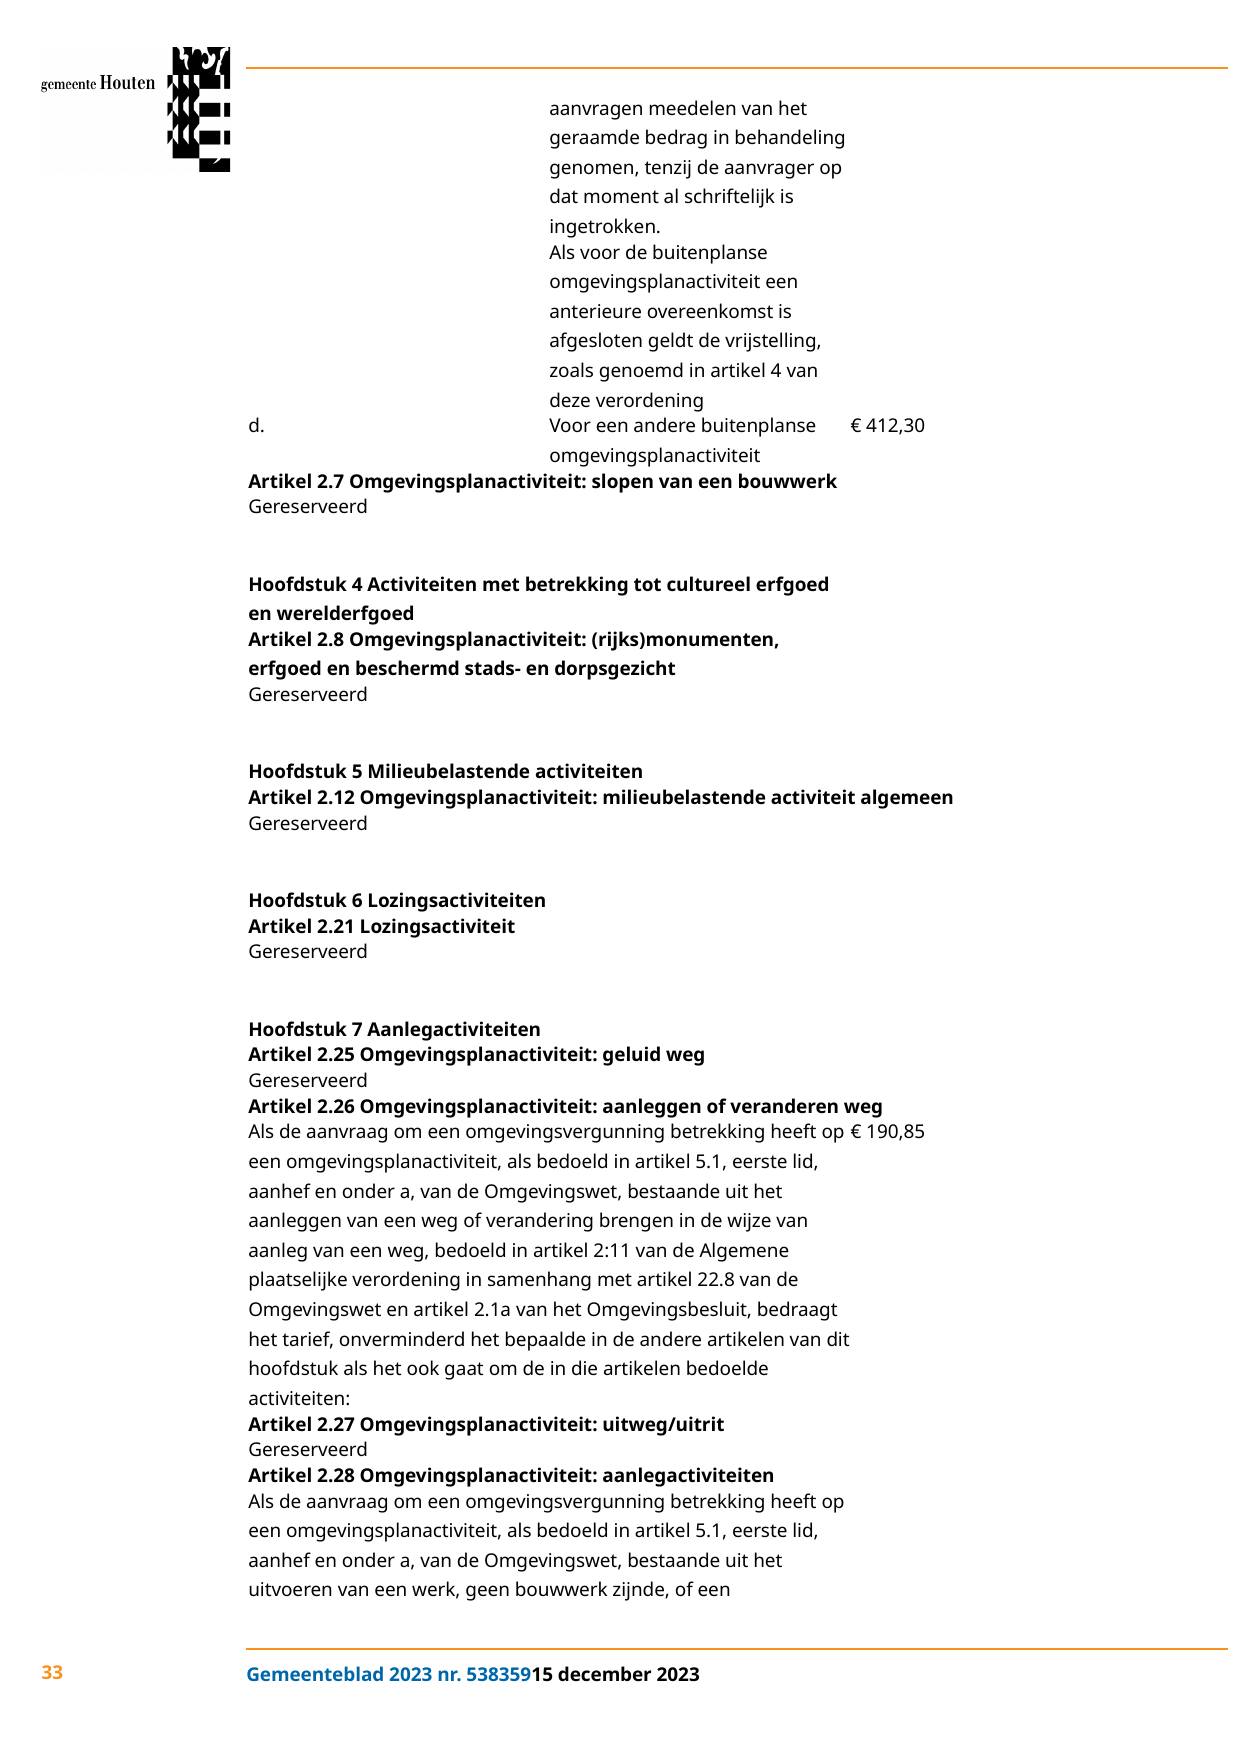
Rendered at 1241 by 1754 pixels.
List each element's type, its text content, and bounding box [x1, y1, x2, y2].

table_cell [850, 494, 1152, 519]
table_cell [850, 887, 1152, 913]
table_cell Artikel 2.7 Omgevingsplanactiviteit: slopen van een bouwwerk [248, 468, 1152, 493]
table_cell [248, 733, 850, 758]
table_cell [248, 861, 850, 887]
table_cell Gereserveerd [248, 494, 850, 519]
table_cell [850, 707, 1152, 733]
table_cell Als de aanvraag om een omgevingsvergunning betrekking heeft op een omgevingsplanactiviteit, als bedoeld in artikel 5.1, eerste lid, aanhef en onder a, van de Omgevingswet, bestaande uit het uitvoeren van een werk, geen bouwwerk zijnde, of een [248, 1488, 850, 1602]
table_cell Artikel 2.26 Omgevingsplanactiviteit: aanleggen of veranderen weg [248, 1093, 1152, 1119]
table_cell Hoofdstuk 5 Milieubelastende activiteiten [248, 759, 850, 784]
table_cell [850, 836, 1152, 861]
table_cell [850, 733, 1152, 758]
table_cell Gereserveerd [248, 1067, 850, 1093]
table_cell [850, 681, 1152, 707]
table_cell aanvragen meedelen van het geraamde bedrag in behandeling genomen, tenzij de aanvrager op dat moment al schriftelijk is ingetrokken. [549, 95, 850, 239]
table_cell d. [248, 413, 549, 468]
table_cell Artikel 2.28 Omgevingsplanactiviteit: aanlegactiviteiten [248, 1462, 1152, 1488]
table_cell Artikel 2.25 Omgevingsplanactiviteit: geluid weg [248, 1042, 1152, 1067]
table_cell [850, 95, 1152, 239]
table_cell Artikel 2.27 Omgevingsplanactiviteit: uitweg/uitrit [248, 1411, 1152, 1436]
table_cell [850, 239, 1152, 412]
table_cell [248, 836, 850, 861]
table_cell Artikel 2.8 Omgevingsplanactiviteit: (rijks)monumenten, erfgoed en beschermd stads- en dorpsgezicht [248, 626, 850, 681]
table_cell [248, 239, 549, 412]
table_cell Hoofdstuk 6 Lozingsactiviteiten [248, 887, 850, 913]
table_cell [850, 861, 1152, 887]
table_cell Gereserveerd [248, 1436, 850, 1462]
table_cell [850, 990, 1152, 1016]
table_cell [850, 626, 1152, 681]
table_cell [850, 759, 1152, 784]
table_cell Als voor de buitenplanse omgevingsplanactiviteit een anterieure overeenkomst is afgesloten geldt de vrijstelling, zoals genoemd in artikel 4 van deze verordening [549, 239, 850, 412]
table_cell [850, 1067, 1152, 1093]
table_cell Hoofdstuk 4 Activiteiten met betrekking tot cultureel erfgoed en werelderfgoed [248, 571, 850, 626]
table_cell Gereserveerd [248, 810, 850, 836]
table_cell Als de aanvraag om een omgevingsvergunning betrekking heeft op een omgevingsplanactiviteit, als bedoeld in artikel 5.1, eerste lid, aanhef en onder a, van de Omgevingswet, bestaande uit het aanleggen van een weg of verandering brengen in de wijze van aanleg van een weg, bedoeld in artikel 2:11 van de Algemene plaatselijke verordening in samenhang met artikel 22.8 van de Omgevingswet en artikel 2.1a van het Omgevingsbesluit, bedraagt het tarief, onverminderd het bepaalde in de andere artikelen van dit hoofdstuk als het ook gaat om de in die artikelen bedoelde activiteiten: [248, 1119, 850, 1411]
table_cell € 190,85 [850, 1119, 1152, 1411]
table_cell Artikel 2.12 Omgevingsplanactiviteit: milieubelastende activiteit algemeen [248, 784, 1152, 810]
table_cell [248, 95, 549, 239]
table_cell [248, 545, 850, 571]
table_cell [248, 964, 850, 990]
table_cell [850, 810, 1152, 836]
table_cell Gereserveerd [248, 939, 850, 964]
table_cell [850, 571, 1152, 626]
table_cell [248, 519, 850, 545]
table_cell [850, 1016, 1152, 1042]
table_cell [850, 939, 1152, 964]
table_cell Gereserveerd [248, 681, 850, 707]
table_cell [850, 1488, 1152, 1602]
table_cell [850, 519, 1152, 545]
table_cell [248, 990, 850, 1016]
table_cell Artikel 2.21 Lozingsactiviteit [248, 913, 1152, 939]
table_cell [850, 545, 1152, 571]
picture [41, 47, 231, 172]
table_cell [850, 964, 1152, 990]
table_cell € 412,30 [850, 413, 1152, 468]
table_cell Hoofdstuk 7 Aanlegactiviteiten [248, 1016, 850, 1042]
table_cell Voor een andere buitenplanse omgevingsplanactiviteit [549, 413, 850, 468]
table_cell [850, 1436, 1152, 1462]
table_cell [248, 707, 850, 733]
